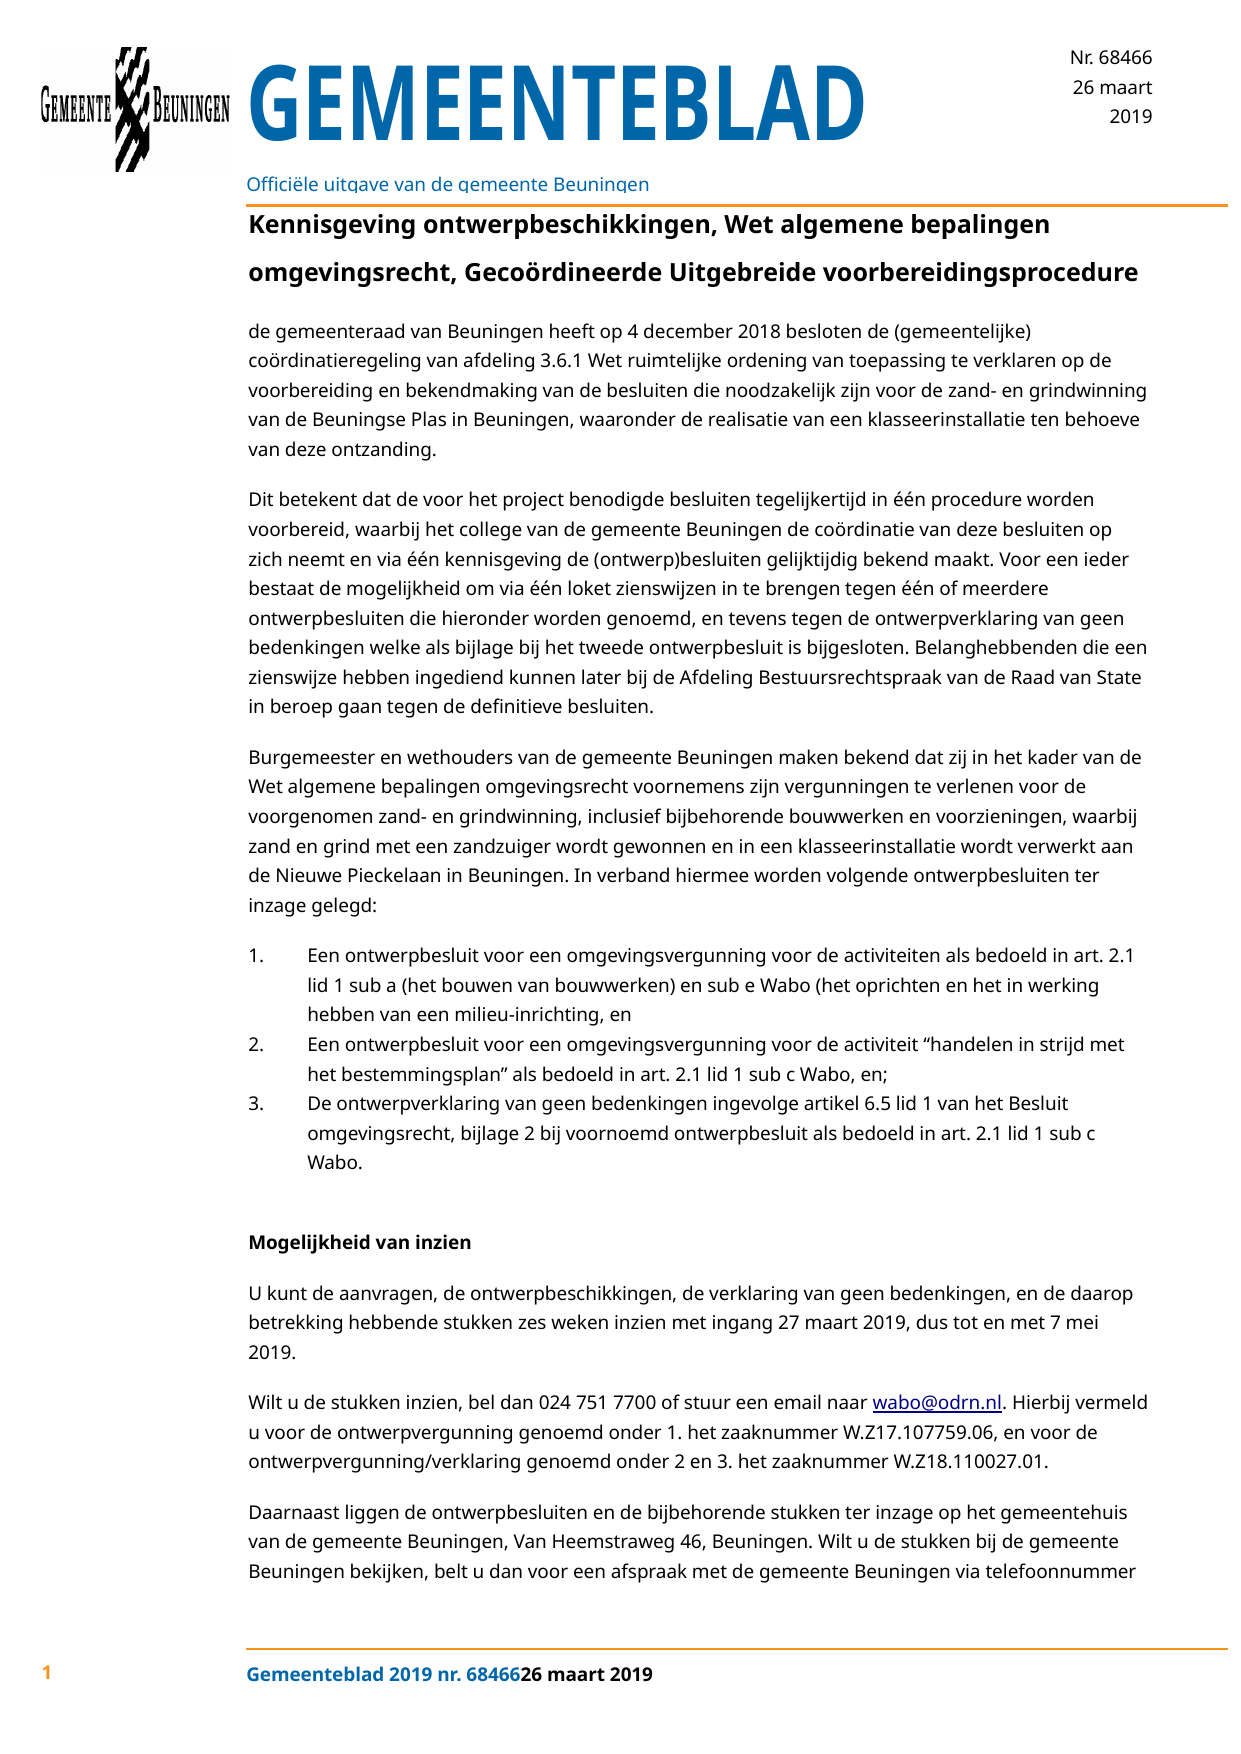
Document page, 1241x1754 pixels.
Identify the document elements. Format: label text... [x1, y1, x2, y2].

list Een ontwerpbesluit voor een omgevingsvergunning voor de activiteit “handelen in strijd met het bestemmingsplan” als bedoeld in art. 2.1 lid 1 sub c Wabo, en; [248, 1031, 1152, 1087]
text Mogelijkheid van inzien [248, 1229, 1152, 1255]
text Burgemeester en wethouders van de gemeente Beuningen maken bekend dat zij in het kader van de Wet algemene bepalingen omgevingsrecht voornemens zijn vergunningen te verlenen voor de voorgenomen zand- en grindwinning, inclusief bijbehorende bouwwerken en voorzieningen, waarbij zand en grind met een zandzuiger wordt gewonnen en in een klasseerinstallatie wordt verwerkt aan de Nieuwe Pieckelaan in Beuningen. In verband hiermee worden volgende ontwerpbesluiten ter inzage gelegd: [248, 744, 1152, 918]
text Dit betekent dat de voor het project benodigde besluiten tegelijkertijd in één procedure worden voorbereid, waarbij het college van de gemeente Beuningen de coördinatie van deze besluiten op zich neemt en via één kennisgeving de (ontwerp)besluiten gelijktijdig bekend maakt. Voor een ieder bestaat de mogelijkheid om via één loket zienswijzen in te brengen tegen één of meerdere ontwerpbesluiten die hieronder worden genoemd, en tevens tegen de ontwerpverklaring van geen bedenkingen welke als bijlage bij het tweede ontwerpbesluit is bijgesloten. Belanghebbenden die een zienswijze hebben ingediend kunnen later bij de Afdeling Bestuursrechtspraak van de Raad van State in beroep gaan tegen de definitieve besluiten. [248, 487, 1152, 719]
list Een ontwerpbesluit voor een omgevingsvergunning voor de activiteiten als bedoeld in art. 2.1 lid 1 sub a (het bouwen van bouwwerken) en sub e Wabo (het oprichten en het in werking hebben van een milieu-inrichting, en [248, 942, 1152, 1027]
text de gemeenteraad van Beuningen heeft op 4 december 2018 besloten de (gemeentelijke) coördinatieregeling van afdeling 3.6.1 Wet ruimtelijke ordening van toepassing te verklaren op de voorbereiding en bekendmaking van de besluiten die noodzakelijk zijn voor de zand- en grindwinning van de Beuningse Plas in Beuningen, waaronder de realisatie van een klasseerinstallatie ten behoeve van deze ontzanding. [248, 318, 1152, 462]
text U kunt de aanvragen, de ontwerpbeschikkingen, de verklaring van geen bedenkingen, en de daarop betrekking hebbende stukken zes weken inzien met ingang 27 maart 2019, dus tot en met 7 mei 2019. [248, 1280, 1152, 1365]
text Kennisgeving ontwerpbeschikkingen, Wet algemene bepalingen omgevingsrecht, Gecoördineerde Uitgebreide voorbereidingsprocedure [248, 207, 1152, 288]
text Wilt u de stukken inzien, bel dan 024 751 7700 of stuur een email naar wabo@odrn.nl. Hierbij vermeld u voor de ontwerpvergunning genoemd onder 1. het zaaknummer W.Z17.107759.06, en voor de ontwerpvergunning/verklaring genoemd onder 2 en 3. het zaaknummer W.Z18.110027.01. [248, 1389, 1152, 1474]
text Daarnaast liggen de ontwerpbesluiten en de bijbehorende stukken ter inzage op het gemeentehuis van de gemeente Beuningen, Van Heemstraweg 46, Beuningen. Wilt u de stukken bij de gemeente Beuningen bekijken, belt u dan voor een afspraak met de gemeente Beuningen via telefoonnummer [248, 1499, 1152, 1584]
picture [41, 47, 231, 172]
list De ontwerpverklaring van geen bedenkingen ingevolge artikel 6.5 lid 1 van het Besluit omgevingsrecht, bijlage 2 bij voornoemd ontwerpbesluit als bedoeld in art. 2.1 lid 1 sub c Wabo. [248, 1090, 1152, 1175]
